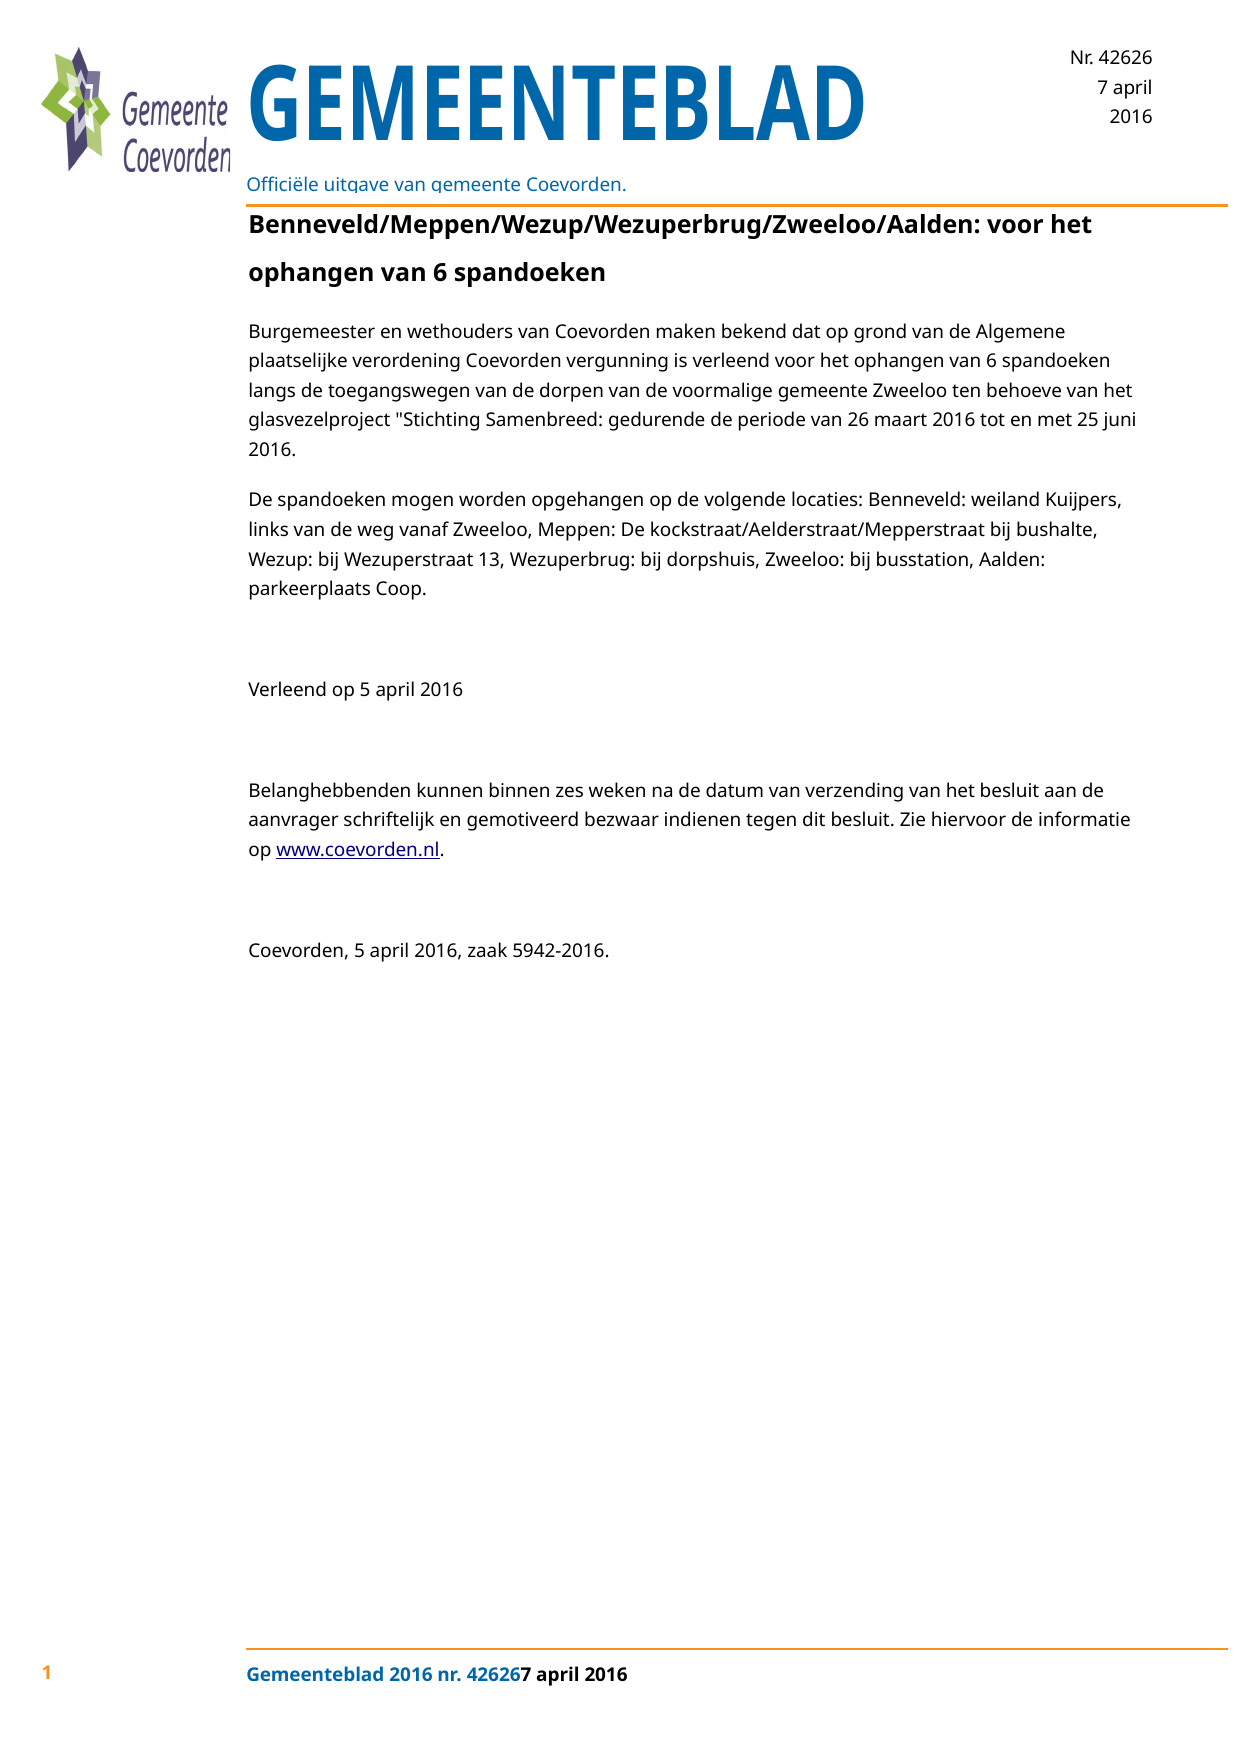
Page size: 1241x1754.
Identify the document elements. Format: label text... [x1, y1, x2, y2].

text Belanghebbenden kunnen binnen zes weken na de datum van verzending van het besluit aan de aanvrager schriftelijk en gemotiveerd bezwaar indienen tegen dit besluit. Zie hiervoor de informatie op www.coevorden.nl. [248, 777, 1152, 862]
picture [41, 47, 231, 172]
text Burgemeester en wethouders van Coevorden maken bekend dat op grond van de Algemene plaatselijke verordening Coevorden vergunning is verleend voor het ophangen van 6 spandoeken langs de toegangswegen van de dorpen van de voormalige gemeente Zweeloo ten behoeve van het glasvezelproject "Stichting Samenbreed: gedurende de periode van 26 maart 2016 tot en met 25 juni 2016. [248, 318, 1152, 462]
text De spandoeken mogen worden opgehangen op de volgende locaties: Benneveld: weiland Kuijpers, links van de weg vanaf Zweeloo, Meppen: De kockstraat/Aelderstraat/Mepperstraat bij bushalte, Wezup: bij Wezuperstraat 13, Wezuperbrug: bij dorpshuis, Zweeloo: bij busstation, Aalden: parkeerplaats Coop. [248, 487, 1152, 601]
text Verleend op 5 april 2016 [248, 676, 1152, 702]
text Coevorden, 5 april 2016, zaak 5942-2016. [248, 937, 1152, 963]
text Benneveld/Meppen/Wezup/Wezuperbrug/Zweeloo/Aalden: voor het ophangen van 6 spandoeken [248, 207, 1152, 288]
